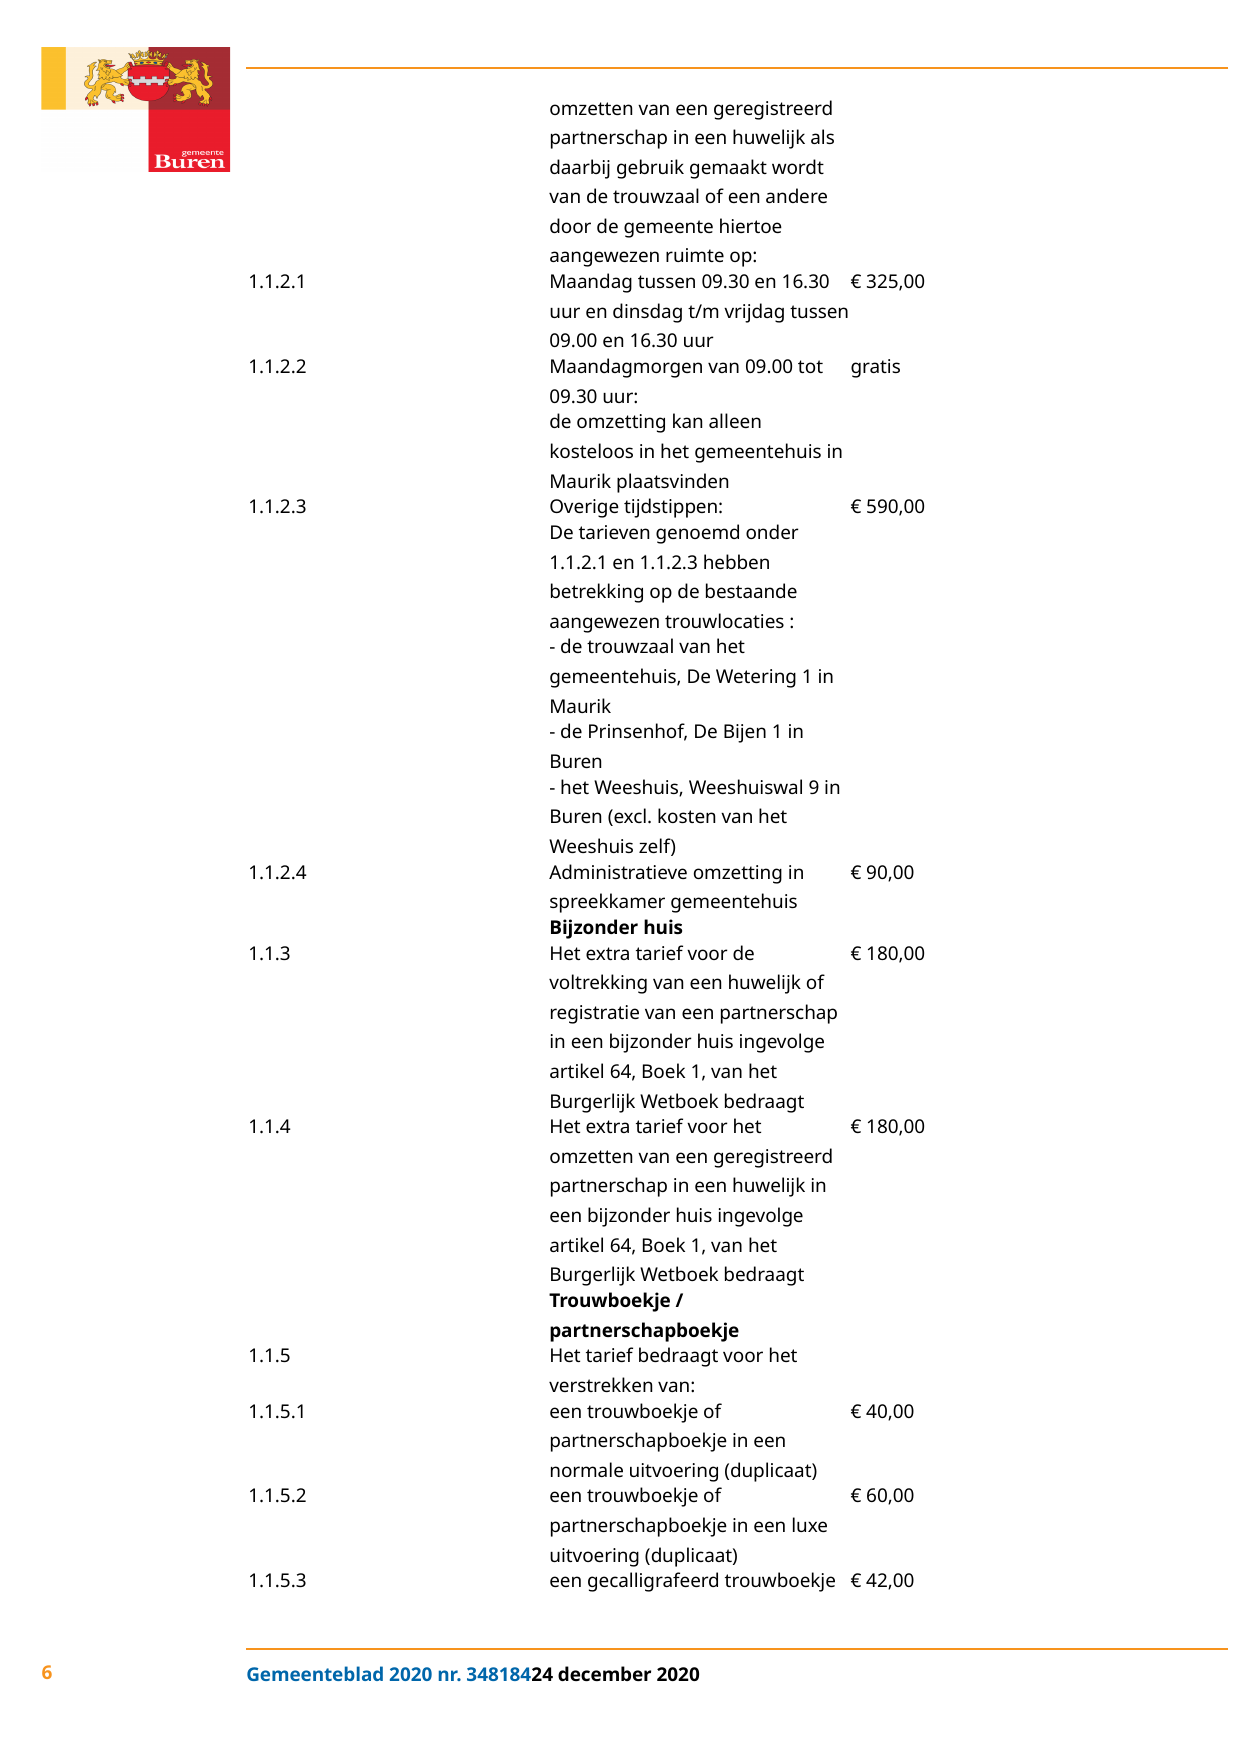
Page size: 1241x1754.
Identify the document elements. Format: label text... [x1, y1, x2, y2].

table_cell een trouwboekje of partnerschapboekje in een normale uitvoering (duplicaat) [549, 1398, 850, 1483]
table_cell 1.1.5.2 [248, 1483, 549, 1568]
table_cell € 180,00 [850, 1114, 1152, 1287]
table_cell € 590,00 [850, 494, 1152, 519]
table_cell 1.1.2.3 [248, 494, 549, 519]
table_cell - de Prinsenhof, De Bijen 1 in Buren [549, 719, 850, 774]
table_cell € 40,00 [850, 1398, 1152, 1483]
table_cell [850, 519, 1152, 634]
table_cell [248, 914, 549, 940]
table_cell 1.1.2.2 [248, 353, 549, 409]
table_cell [850, 95, 1152, 268]
table_cell Trouwboekje / partnerschapboekje [549, 1287, 850, 1342]
picture [41, 47, 231, 172]
table_cell [248, 1287, 549, 1342]
table_cell Administratieve omzetting in spreekkamer gemeentehuis [549, 859, 850, 914]
table_cell [850, 409, 1152, 493]
table_cell Maandagmorgen van 09.00 tot 09.30 uur: [549, 353, 850, 409]
table_cell [850, 1343, 1152, 1398]
table_cell De tarieven genoemd onder 1.1.2.1 en 1.1.2.3 hebben betrekking op de bestaande aangewezen trouwlocaties : [549, 519, 850, 634]
table_cell [850, 774, 1152, 859]
table_cell Het tarief bedraagt voor het verstrekken van: [549, 1343, 850, 1398]
table_cell gratis [850, 353, 1152, 409]
table_cell Bijzonder huis [549, 914, 850, 940]
table_cell Het extra tarief voor het omzetten van een geregistreerd partnerschap in een huwelijk in een bijzonder huis ingevolge artikel 64, Boek 1, van het Burgerlijk Wetboek bedraagt [549, 1114, 850, 1287]
table_cell [850, 634, 1152, 719]
table_cell - het Weeshuis, Weeshuiswal 9 in Buren (excl. kosten van het Weeshuis zelf) [549, 774, 850, 859]
table_cell € 42,00 [850, 1568, 1152, 1593]
table_cell € 325,00 [850, 269, 1152, 353]
table_cell Het extra tarief voor de voltrekking van een huwelijk of registratie van een partnerschap in een bijzonder huis ingevolge artikel 64, Boek 1, van het Burgerlijk Wetboek bedraagt [549, 940, 850, 1113]
table_cell [248, 409, 549, 493]
table_cell Overige tijdstippen: [549, 494, 850, 519]
table_cell € 60,00 [850, 1483, 1152, 1568]
table_cell Maandag tussen 09.30 en 16.30 uur en dinsdag t/m vrijdag tussen 09.00 en 16.30 uur [549, 269, 850, 353]
table_cell omzetten van een geregistreerd partnerschap in een huwelijk als daarbij gebruik gemaakt wordt van de trouwzaal of een andere door de gemeente hiertoe aangewezen ruimte op: [549, 95, 850, 268]
table_cell [850, 1287, 1152, 1342]
table_cell een trouwboekje of partnerschapboekje in een luxe uitvoering (duplicaat) [549, 1483, 850, 1568]
table_cell [248, 634, 549, 719]
table_cell [248, 95, 549, 268]
table_cell 1.1.3 [248, 940, 549, 1113]
table_cell [850, 914, 1152, 940]
table_cell - de trouwzaal van het gemeentehuis, De Wetering 1 in Maurik [549, 634, 850, 719]
table_cell [248, 774, 549, 859]
table_cell [850, 719, 1152, 774]
table_cell € 90,00 [850, 859, 1152, 914]
table_cell 1.1.2.1 [248, 269, 549, 353]
table_cell [248, 519, 549, 634]
table_cell een gecalligrafeerd trouwboekje [549, 1568, 850, 1593]
table_cell 1.1.5 [248, 1343, 549, 1398]
table_cell de omzetting kan alleen kosteloos in het gemeentehuis in Maurik plaatsvinden [549, 409, 850, 493]
table_cell 1.1.2.4 [248, 859, 549, 914]
table_cell [248, 719, 549, 774]
table_cell 1.1.4 [248, 1114, 549, 1287]
table_cell 1.1.5.1 [248, 1398, 549, 1483]
table_cell 1.1.5.3 [248, 1568, 549, 1593]
table_cell € 180,00 [850, 940, 1152, 1113]
